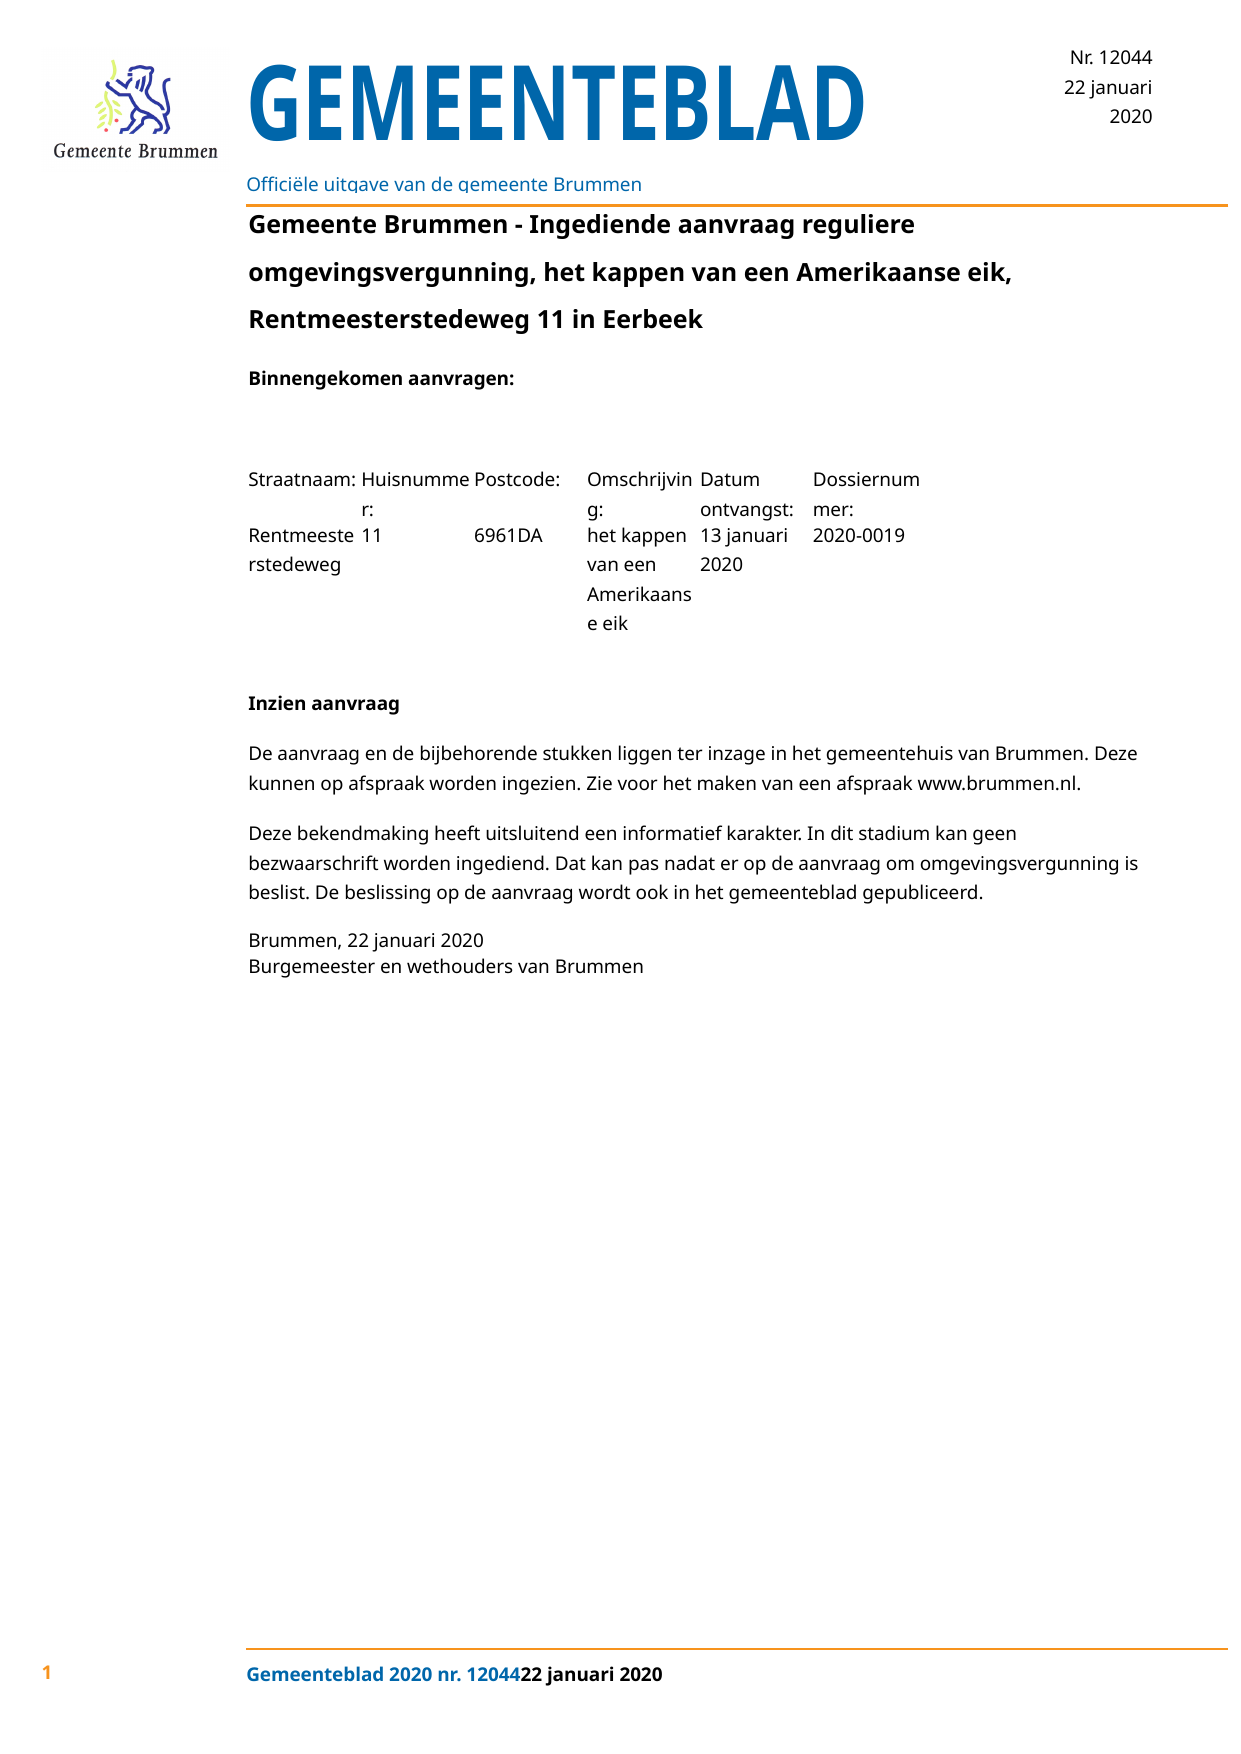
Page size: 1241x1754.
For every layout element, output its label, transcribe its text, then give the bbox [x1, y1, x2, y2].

table_header Dossiernummer: [813, 466, 926, 522]
table_cell 6961DA [474, 522, 587, 636]
table_header Postcode: [474, 466, 587, 522]
table_header Huisnummer: [361, 466, 474, 522]
text Burgemeester en wethouders van Brummen [248, 953, 1152, 979]
text Deze bekendmaking heeft uitsluitend een informatief karakter. In dit stadium kan geen bezwaarschrift worden ingediend. Dat kan pas nadat er op de aanvraag om omgevingsvergunning is beslist. De beslissing op de aanvraag wordt ook in het gemeenteblad gepubliceerd. [248, 820, 1152, 905]
text Inzien aanvraag [248, 690, 1152, 716]
table_header Omschrijving: [587, 466, 700, 522]
table_header [1039, 466, 1152, 522]
text Gemeente Brummen - Ingediende aanvraag reguliere omgevingsvergunning, het kappen van een Amerikaanse eik, Rentmeesterstedeweg 11 in Eerbeek [248, 207, 1152, 336]
table_header Straatnaam: [248, 466, 361, 522]
table_cell 2020-0019 [813, 522, 926, 636]
table_header [926, 466, 1038, 522]
text Brummen, 22 januari 2020 [248, 927, 1152, 953]
text Binnengekomen aanvragen: [248, 366, 1152, 391]
table_cell 13 januari 2020 [700, 522, 813, 636]
table_header Datum ontvangst: [700, 466, 813, 522]
table_cell 11 [361, 522, 474, 636]
table_cell [1039, 522, 1152, 636]
picture [41, 47, 231, 172]
table_cell Rentmeesterstedeweg [248, 522, 361, 636]
table_cell het kappen van een Amerikaanse eik [587, 522, 700, 636]
table_cell [926, 522, 1038, 636]
text De aanvraag en de bijbehorende stukken liggen ter inzage in het gemeentehuis van Brummen. Deze kunnen op afspraak worden ingezien. Zie voor het maken van een afspraak www.brummen.nl. [248, 740, 1152, 796]
